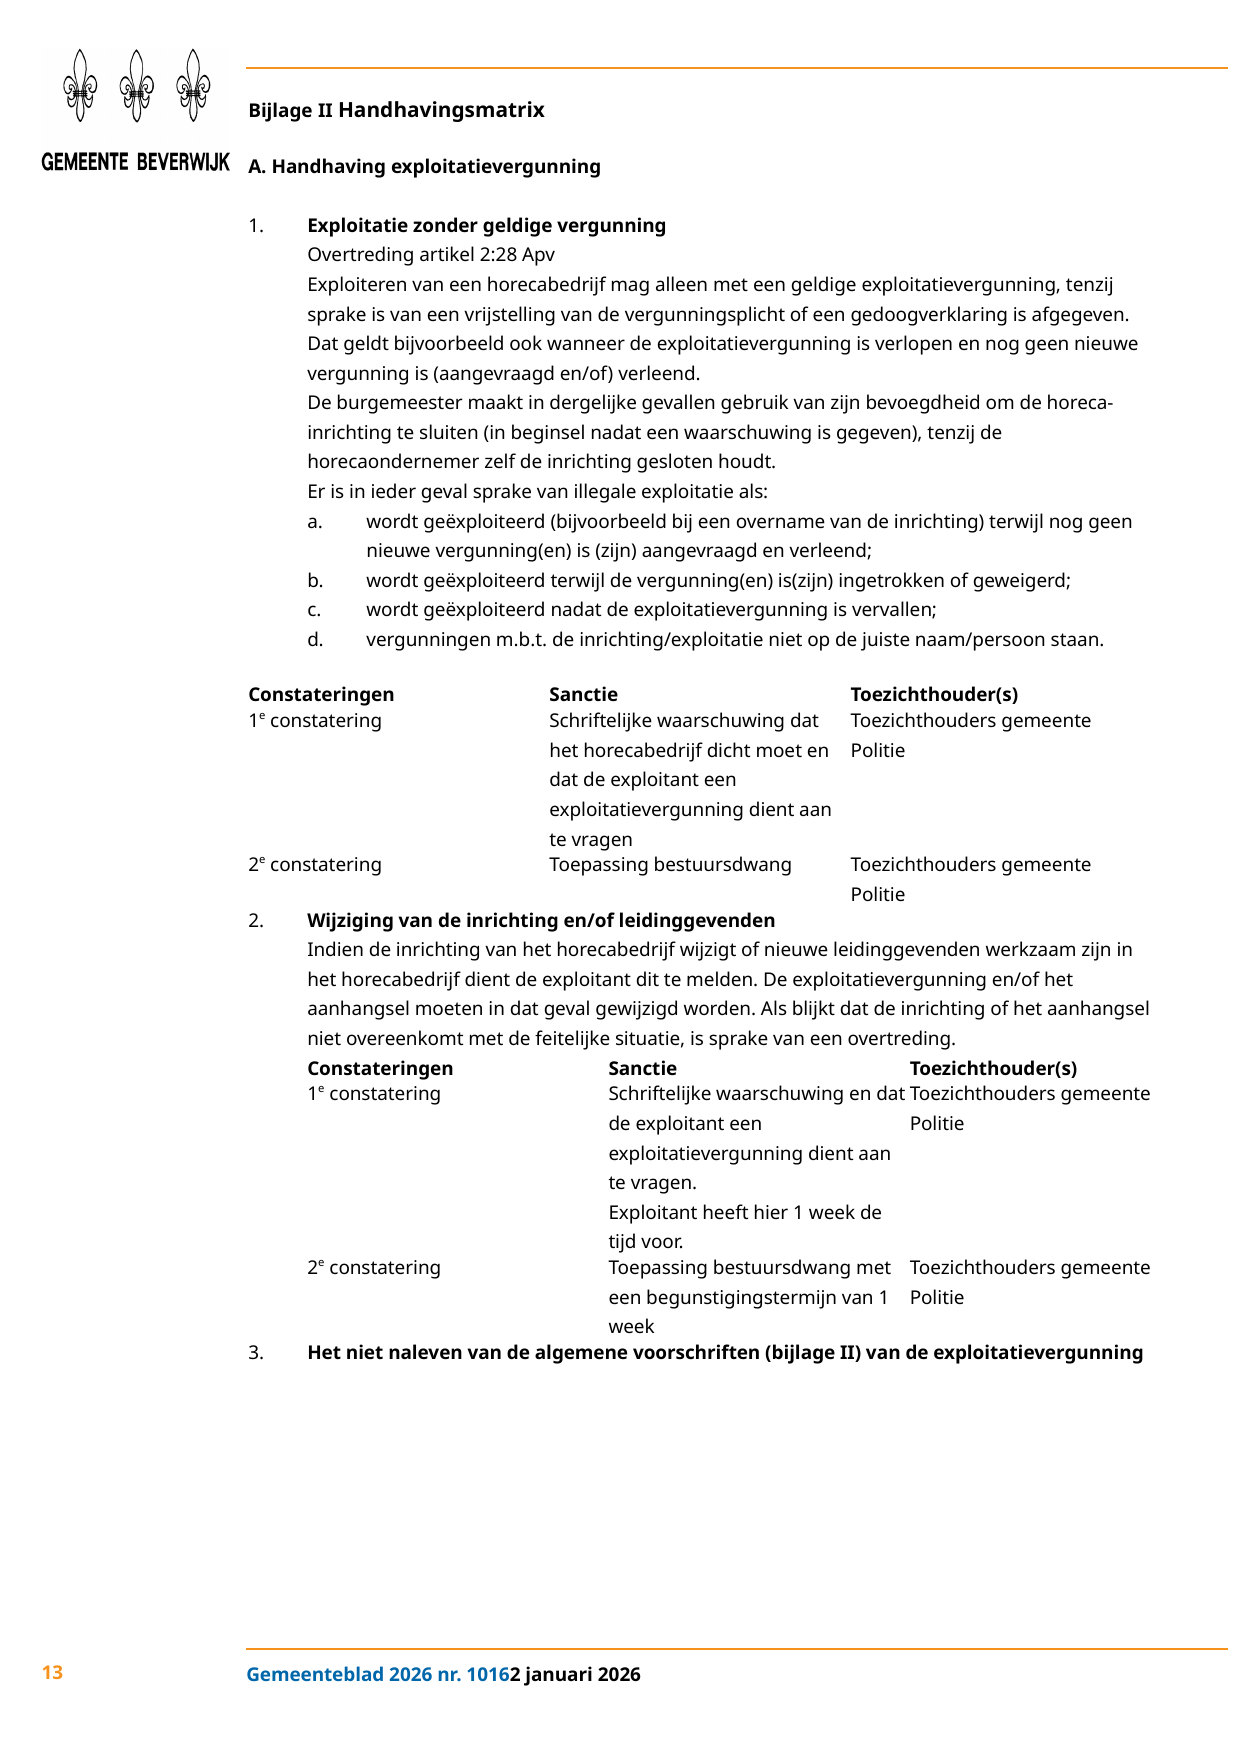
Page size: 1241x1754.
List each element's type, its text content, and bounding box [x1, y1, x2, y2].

table_cell Toezichthouders gemeente Politie [850, 708, 1152, 851]
table_header Sanctie [549, 682, 850, 707]
list wordt geëxploiteerd terwijl de vergunning(en) is(zijn) ingetrokken of geweigerd; [307, 567, 1152, 593]
list wordt geëxploiteerd nadat de exploitatievergunning is vervallen; [307, 597, 1152, 622]
list vergunningen m.b.t. de inrichting/exploitatie niet op de juiste naam/persoon staan. [307, 626, 1152, 652]
table_cell 2e constatering [248, 851, 549, 907]
table_cell Schriftelijke waarschuwing en dat de exploitant een exploitatievergunning dient aan te vragen. Exploitant heeft hier 1 week de tijd voor. [608, 1081, 909, 1254]
text A. Handhaving exploitatievergunning [248, 153, 1152, 179]
list Er is in ieder geval sprake van illegale exploitatie als: [248, 478, 1152, 504]
list Exploiteren van een horecabedrijf mag alleen met een geldige exploitatievergunning, tenzij sprake is van een vrijstelling van de vergunningsplicht of een gedoogverklaring is afgegeven. Dat geldt bijvoorbeeld ook wanneer de exploitatievergunning is verlopen en nog geen nieuwe vergunning is (aangevraagd en/of) verleend. [248, 271, 1152, 386]
table_cell 1e constatering [307, 1081, 608, 1254]
picture [41, 47, 231, 172]
table_header Toezichthouder(s) [910, 1055, 1211, 1081]
table_cell Toezichthouders gemeente Politie [850, 851, 1152, 907]
list De burgemeester maakt in dergelijke gevallen gebruik van zijn bevoegdheid om de horeca-inrichting te sluiten (in beginsel nadat een waarschuwing is gegeven), tenzij de horecaondernemer zelf de inrichting gesloten houdt. [248, 389, 1152, 474]
table_cell 1e constatering [248, 708, 549, 851]
list Exploitatie zonder geldige vergunning [248, 212, 1152, 238]
table_cell Toepassing bestuursdwang met een begunstigingstermijn van 1 week [608, 1254, 909, 1339]
list Het niet naleven van de algemene voorschriften (bijlage II) van de exploitatievergunning [248, 1339, 1152, 1365]
table_header Constateringen [248, 682, 549, 707]
table_cell Toepassing bestuursdwang [549, 851, 850, 907]
table_header Constateringen [307, 1055, 608, 1081]
table_header Toezichthouder(s) [850, 682, 1152, 707]
list wordt geëxploiteerd (bijvoorbeeld bij een overname van de inrichting) terwijl nog geen nieuwe vergunning(en) is (zijn) aangevraagd en verleend; [307, 508, 1152, 563]
list Overtreding artikel 2:28 Apv [248, 242, 1152, 267]
text Bijlage II Handhavingsmatrix [248, 95, 1152, 123]
table_cell Toezichthouders gemeente Politie [910, 1254, 1211, 1339]
list Wijziging van de inrichting en/of leidinggevenden [248, 907, 1152, 933]
table_cell Toezichthouders gemeente Politie [910, 1081, 1211, 1254]
table_cell 2e constatering [307, 1254, 608, 1339]
table_cell Schriftelijke waarschuwing dat het horecabedrijf dicht moet en dat de exploitant een exploitatievergunning dient aan te vragen [549, 708, 850, 851]
list Indien de inrichting van het horecabedrijf wijzigt of nieuwe leidinggevenden werkzaam zijn in het horecabedrijf dient de exploitant dit te melden. De exploitatievergunning en/of het aanhangsel moeten in dat geval gewijzigd worden. Als blijkt dat de inrichting of het aanhangsel niet overeenkomt met de feitelijke situatie, is sprake van een overtreding. [248, 936, 1152, 1051]
table_header Sanctie [608, 1055, 909, 1081]
